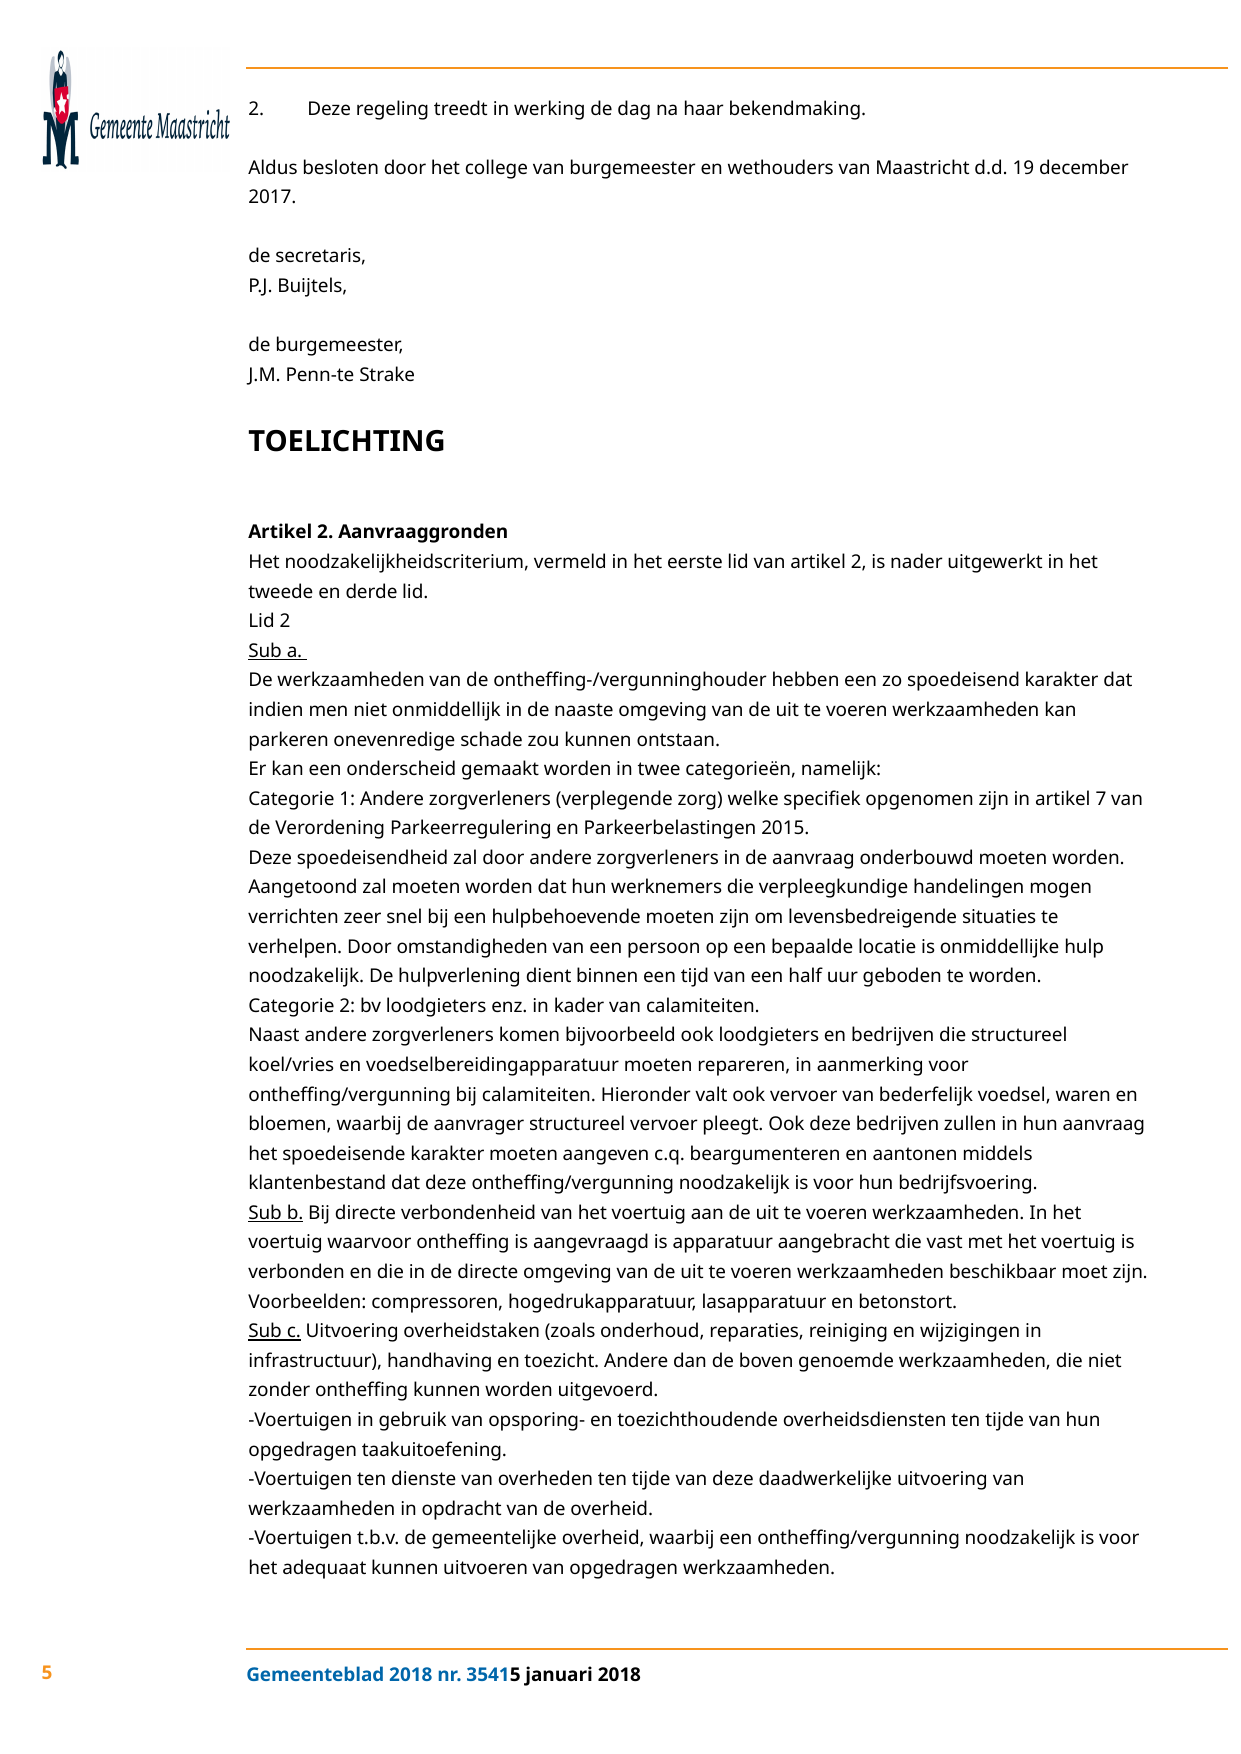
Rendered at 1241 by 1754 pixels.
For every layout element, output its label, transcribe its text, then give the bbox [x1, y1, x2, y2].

text Categorie 2: bv loodgieters enz. in kader van calamiteiten. [248, 992, 1152, 1018]
text Er kan een onderscheid gemaakt worden in twee categorieën, namelijk: [248, 755, 1152, 781]
text -Voertuigen ten dienste van overheden ten tijde van deze daadwerkelijke uitvoering van werkzaamheden in opdracht van de overheid. [248, 1465, 1152, 1521]
text Artikel 2. Aanvraaggronden [248, 519, 1152, 544]
text Naast andere zorgverleners komen bijvoorbeeld ook loodgieters en bedrijven die structureel koel/vries en voedselbereidingapparatuur moeten repareren, in aanmerking voor ontheffing/vergunning bij calamiteiten. Hieronder valt ook vervoer van bederfelijk voedsel, waren en bloemen, waarbij de aanvrager structureel vervoer pleegt. Ook deze bedrijven zullen in hun aanvraag het spoedeisende karakter moeten aangeven c.q. beargumenteren en aantonen middels klantenbestand dat deze ontheffing/vergunning noodzakelijk is voor hun bedrijfsvoering. [248, 1022, 1152, 1195]
text Voorbeelden: compressoren, hogedrukapparatuur, lasapparatuur en betonstort. [248, 1288, 1152, 1313]
text Deze spoedeisendheid zal door andere zorgverleners in de aanvraag onderbouwd moeten worden. Aangetoond zal moeten worden dat hun werknemers die verpleegkundige handelingen mogen verrichten zeer snel bij een hulpbehoevende moeten zijn om levensbedreigende situaties te verhelpen. Door omstandigheden van een persoon op een bepaalde locatie is onmiddellijke hulp noodzakelijk. De hulpverlening dient binnen een tijd van een half uur geboden te worden. [248, 844, 1152, 988]
text De werkzaamheden van de ontheffing-/vergunninghouder hebben een zo spoedeisend karakter dat indien men niet onmiddellijk in de naaste omgeving van de uit te voeren werkzaamheden kan parkeren onevenredige schade zou kunnen ontstaan. [248, 667, 1152, 751]
text -Voertuigen in gebruik van opsporing- en toezichthoudende overheidsdiensten ten tijde van hun opgedragen taakuitoefening. [248, 1406, 1152, 1461]
text Aldus besloten door het college van burgemeester en wethouders van Maastricht d.d. 19 december 2017. [248, 154, 1152, 209]
text Het noodzakelijkheidscriterium, vermeld in het eerste lid van artikel 2, is nader uitgewerkt in het tweede en derde lid. [248, 548, 1152, 603]
text J.M. Penn-te Strake [248, 361, 1152, 387]
text -Voertuigen t.b.v. de gemeentelijke overheid, waarbij een ontheffing/vergunning noodzakelijk is voor het adequaat kunnen uitvoeren van opgedragen werkzaamheden. [248, 1524, 1152, 1580]
text Sub b. Bij directe verbondenheid van het voertuig aan de uit te voeren werkzaamheden. In het voertuig waarvoor ontheffing is aangevraagd is apparatuur aangebracht die vast met het voertuig is verbonden en die in de directe omgeving van de uit te voeren werkzaamheden beschikbaar moet zijn. [248, 1199, 1152, 1284]
list Deze regeling treedt in werking de dag na haar bekendmaking. [248, 95, 1152, 121]
text Sub a. [248, 637, 1152, 663]
text TOELICHTING [248, 420, 1152, 460]
picture [41, 47, 231, 172]
text Lid 2 [248, 607, 1152, 633]
text de secretaris, [248, 243, 1152, 268]
text Sub c. Uitvoering overheidstaken (zoals onderhoud, reparaties, reiniging en wijzigingen in infrastructuur), handhaving en toezicht. Andere dan de boven genoemde werkzaamheden, die niet zonder ontheffing kunnen worden uitgevoerd. [248, 1317, 1152, 1402]
text P.J. Buijtels, [248, 272, 1152, 298]
text de burgemeester, [248, 331, 1152, 357]
text Categorie 1: Andere zorgverleners (verplegende zorg) welke specifiek opgenomen zijn in artikel 7 van de Verordening Parkeerregulering en Parkeerbelastingen 2015. [248, 785, 1152, 840]
